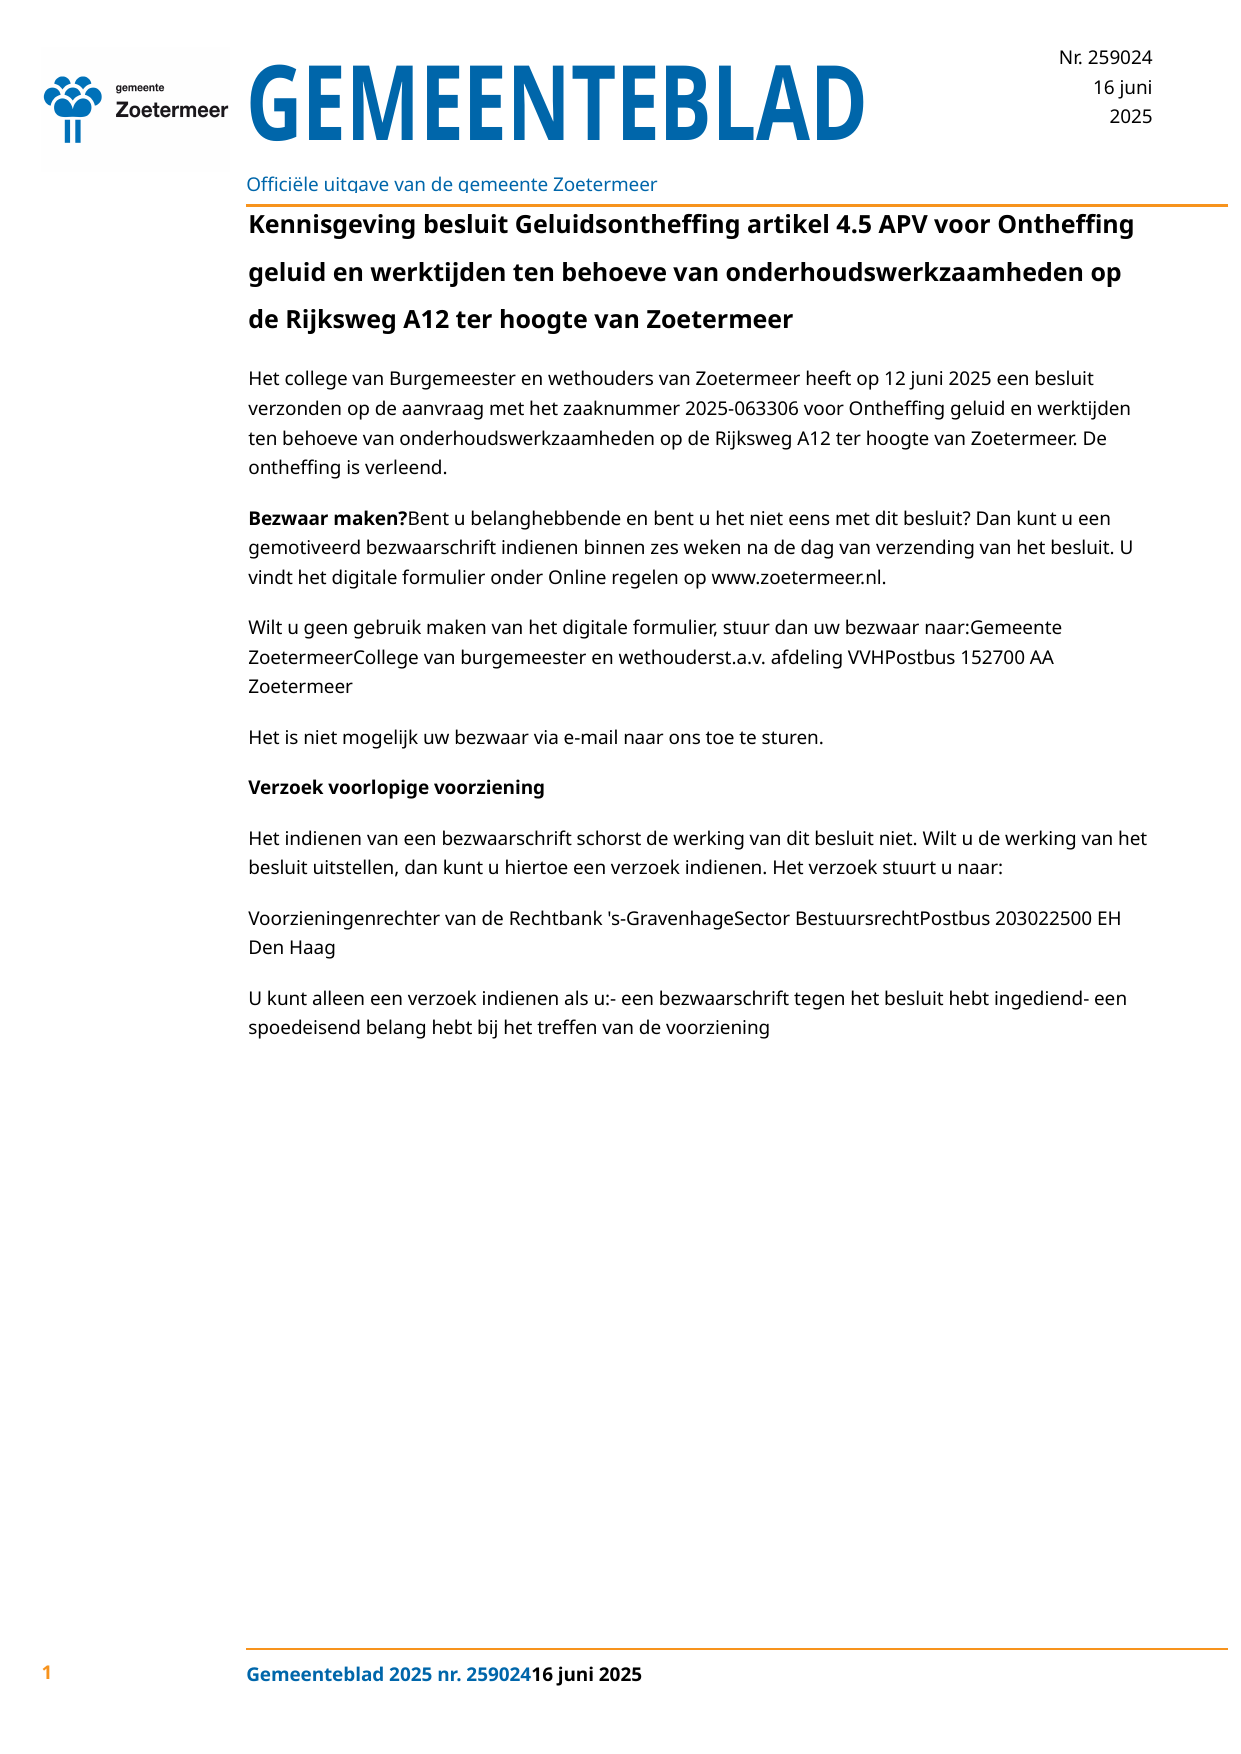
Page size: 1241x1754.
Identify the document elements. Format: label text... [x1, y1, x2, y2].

text Wilt u geen gebruik maken van het digitale formulier, stuur dan uw bezwaar naar:Gemeente ZoetermeerCollege van burgemeester en wethouderst.a.v. afdeling VVHPostbus 152700 AA Zoetermeer [248, 614, 1152, 699]
picture [41, 47, 231, 172]
text Kennisgeving besluit Geluidsontheffing artikel 4.5 APV voor Ontheffing geluid en werktijden ten behoeve van onderhoudswerkzaamheden op de Rijksweg A12 ter hoogte van Zoetermeer [248, 207, 1152, 336]
text Voorzieningenrechter van de Rechtbank 's-GravenhageSector BestuursrechtPostbus 203022500 EH Den Haag [248, 905, 1152, 960]
text Het college van Burgemeester en wethouders van Zoetermeer heeft op 12 juni 2025 een besluit verzonden op de aanvraag met het zaaknummer 2025-063306 voor Ontheffing geluid en werktijden ten behoeve van onderhoudswerkzaamheden op de Rijksweg A12 ter hoogte van Zoetermeer. De ontheffing is verleend. [248, 366, 1152, 480]
text Het indienen van een bezwaarschrift schorst de werking van dit besluit niet. Wilt u de werking van het besluit uitstellen, dan kunt u hiertoe een verzoek indienen. Het verzoek stuurt u naar: [248, 825, 1152, 880]
text U kunt alleen een verzoek indienen als u:- een bezwaarschrift tegen het besluit hebt ingediend- een spoedeisend belang hebt bij het treffen van de voorziening [248, 985, 1152, 1040]
text Het is niet mogelijk uw bezwaar via e-mail naar ons toe te sturen. [248, 724, 1152, 749]
text Bezwaar maken?Bent u belanghebbende en bent u het niet eens met dit besluit? Dan kunt u een gemotiveerd bezwaarschrift indienen binnen zes weken na de dag van verzending van het besluit. U vindt het digitale formulier onder Online regelen op www.zoetermeer.nl. [248, 505, 1152, 589]
text Verzoek voorlopige voorziening [248, 774, 1152, 800]
